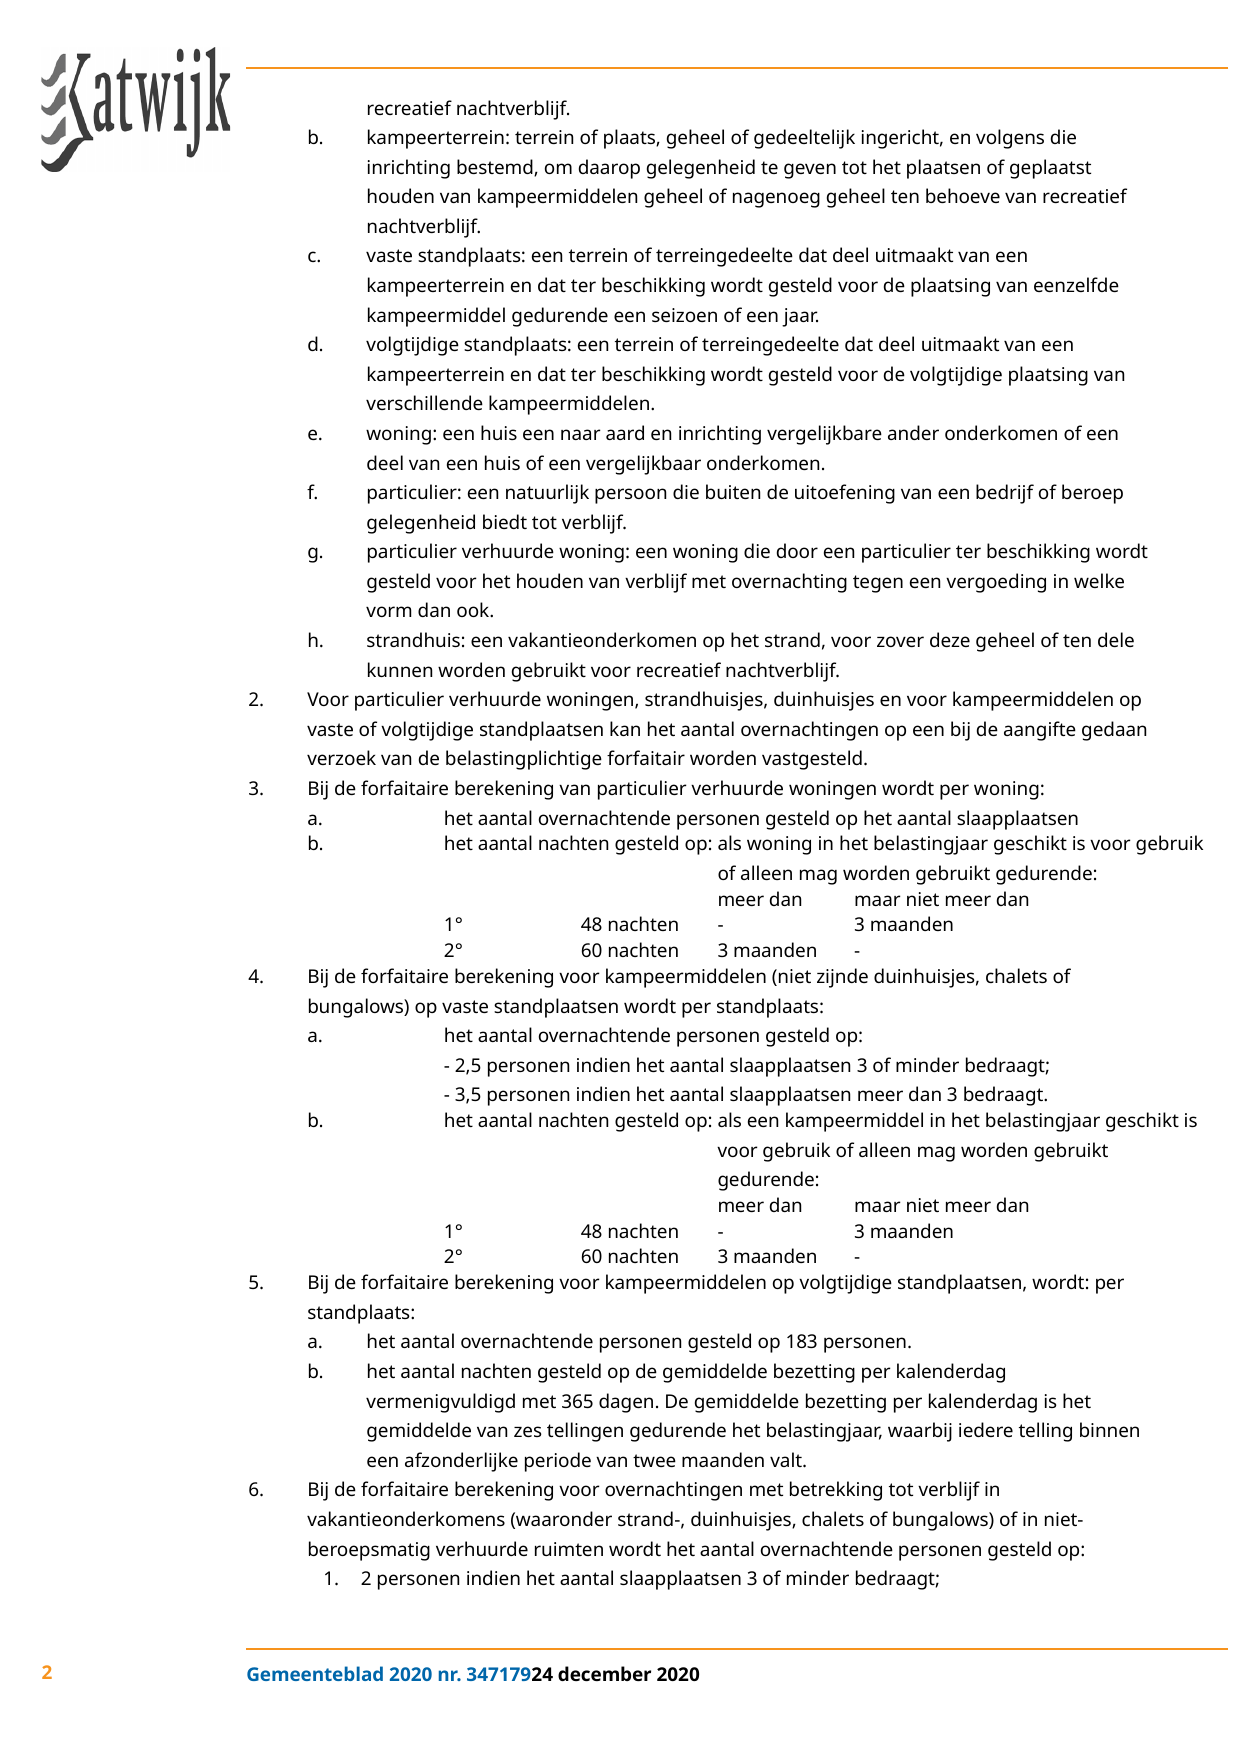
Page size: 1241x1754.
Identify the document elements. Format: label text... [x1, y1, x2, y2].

list kampeerterrein: terrein of plaats, geheel of gedeeltelijk ingericht, en volgens die inrichting bestemd, om daarop gelegenheid te geven tot het plaatsen of geplaatst houden van kampeermiddelen geheel of nagenoeg geheel ten behoeve van recreatief nachtverblijf. [307, 124, 1152, 239]
table_header het aantal overnachtende personen gesteld op: - 2,5 personen indien het aantal slaapplaatsen 3 of minder bedraagt; - 3,5 personen indien het aantal slaapplaatsen meer dan 3 bedraagt. [444, 1023, 1211, 1107]
table_cell 2° [444, 1244, 581, 1269]
table_header a. [307, 1023, 444, 1107]
table_cell [307, 1192, 444, 1218]
list volgtijdige standplaats: een terrein of terreingedeelte dat deel uitmaakt van een kampeerterrein en dat ter beschikking wordt gesteld voor de volgtijdige plaatsing van verschillende kampeermiddelen. [307, 331, 1152, 416]
table_cell b. [307, 1108, 444, 1192]
picture [41, 47, 231, 172]
table_cell 3 maanden [717, 1244, 854, 1269]
list 2 personen indien het aantal slaapplaatsen 3 of minder bedraagt; [323, 1565, 1152, 1591]
list Bij de forfaitaire berekening voor kampeermiddelen (niet zijnde duinhuisjes, chalets of bungalows) op vaste standplaatsen wordt per standplaats: [248, 963, 1152, 1018]
table_cell meer dan [717, 886, 854, 912]
table_cell [444, 1192, 581, 1218]
table_header het aantal overnachtende personen gesteld op het aantal slaapplaatsen [444, 805, 1211, 831]
table_cell als een kampeermiddel in het belastingjaar geschikt is voor gebruik of alleen mag worden gebruikt gedurende: [717, 1108, 1211, 1192]
table_cell het aantal nachten gesteld op: [444, 1108, 717, 1192]
list Bij de forfaitaire berekening van particulier verhuurde woningen wordt per woning: [248, 775, 1152, 801]
table_cell [444, 886, 581, 912]
table_header a. [307, 805, 444, 831]
table_cell [307, 1218, 444, 1244]
table_cell 48 nachten [581, 1218, 717, 1244]
table_cell als woning in het belastingjaar geschikt is voor gebruik of alleen mag worden gebruikt gedurende: [717, 831, 1211, 886]
list vaste standplaats: een terrein of terreingedeelte dat deel uitmaakt van een kampeerterrein en dat ter beschikking wordt gesteld voor de plaatsing van eenzelfde kampeermiddel gedurende een seizoen of een jaar. [307, 243, 1152, 328]
table_cell [581, 886, 717, 912]
table_cell het aantal nachten gesteld op: [444, 831, 717, 886]
table_cell [307, 938, 444, 963]
table_cell [581, 1192, 717, 1218]
table_cell [307, 1244, 444, 1269]
list Bij de forfaitaire berekening voor kampeermiddelen op volgtijdige standplaatsen, wordt: per standplaats: [248, 1269, 1152, 1325]
table_cell maar niet meer dan [854, 1192, 1211, 1218]
table_cell 3 maanden [854, 1218, 1211, 1244]
table_cell 2° [444, 938, 581, 963]
table_cell [307, 886, 444, 912]
table_cell 3 maanden [717, 938, 854, 963]
list het aantal overnachtende personen gesteld op 183 personen. [307, 1329, 1152, 1354]
table_cell 1° [444, 1218, 581, 1244]
list strandhuis: een vakantieonderkomen op het strand, voor zover deze geheel of ten dele kunnen worden gebruikt voor recreatief nachtverblijf. [307, 627, 1152, 683]
list Voor particulier verhuurde woningen, strandhuisjes, duinhuisjes en voor kampeermiddelen op vaste of volgtijdige standplaatsen kan het aantal overnachtingen op een bij de aangifte gedaan verzoek van de belastingplichtige forfaitair worden vastgesteld. [248, 686, 1152, 771]
table_cell 60 nachten [581, 938, 717, 963]
table_cell meer dan [717, 1192, 854, 1218]
table_cell - [854, 938, 1211, 963]
table_cell 1° [444, 912, 581, 937]
list het aantal nachten gesteld op de gemiddelde bezetting per kalenderdag vermenigvuldigd met 365 dagen. De gemiddelde bezetting per kalenderdag is het gemiddelde van zes tellingen gedurende het belastingjaar, waarbij iedere telling binnen een afzonderlijke periode van twee maanden valt. [307, 1358, 1152, 1473]
table_cell - [717, 912, 854, 937]
table_cell 48 nachten [581, 912, 717, 937]
list particulier verhuurde woning: een woning die door een particulier ter beschikking wordt gesteld voor het houden van verblijf met overnachting tegen een vergoeding in welke vorm dan ook. [307, 538, 1152, 623]
table_cell - [854, 1244, 1211, 1269]
table_cell - [717, 1218, 854, 1244]
table_cell b. [307, 831, 444, 886]
list Bij de forfaitaire berekening voor overnachtingen met betrekking tot verblijf in vakantieonderkomens (waaronder strand-, duinhuisjes, chalets of bungalows) of in niet-beroepsmatig verhuurde ruimten wordt het aantal overnachtende personen gesteld op: [248, 1477, 1152, 1562]
table_cell 60 nachten [581, 1244, 717, 1269]
table_cell maar niet meer dan [854, 886, 1211, 912]
table_cell [307, 912, 444, 937]
list woning: een huis een naar aard en inrichting vergelijkbare ander onderkomen of een deel van een huis of een vergelijkbaar onderkomen. [307, 420, 1152, 476]
list recreatief nachtverblijf. [307, 95, 1152, 121]
list particulier: een natuurlijk persoon die buiten de uitoefening van een bedrijf of beroep gelegenheid biedt tot verblijf. [307, 479, 1152, 535]
table_cell 3 maanden [854, 912, 1211, 937]
